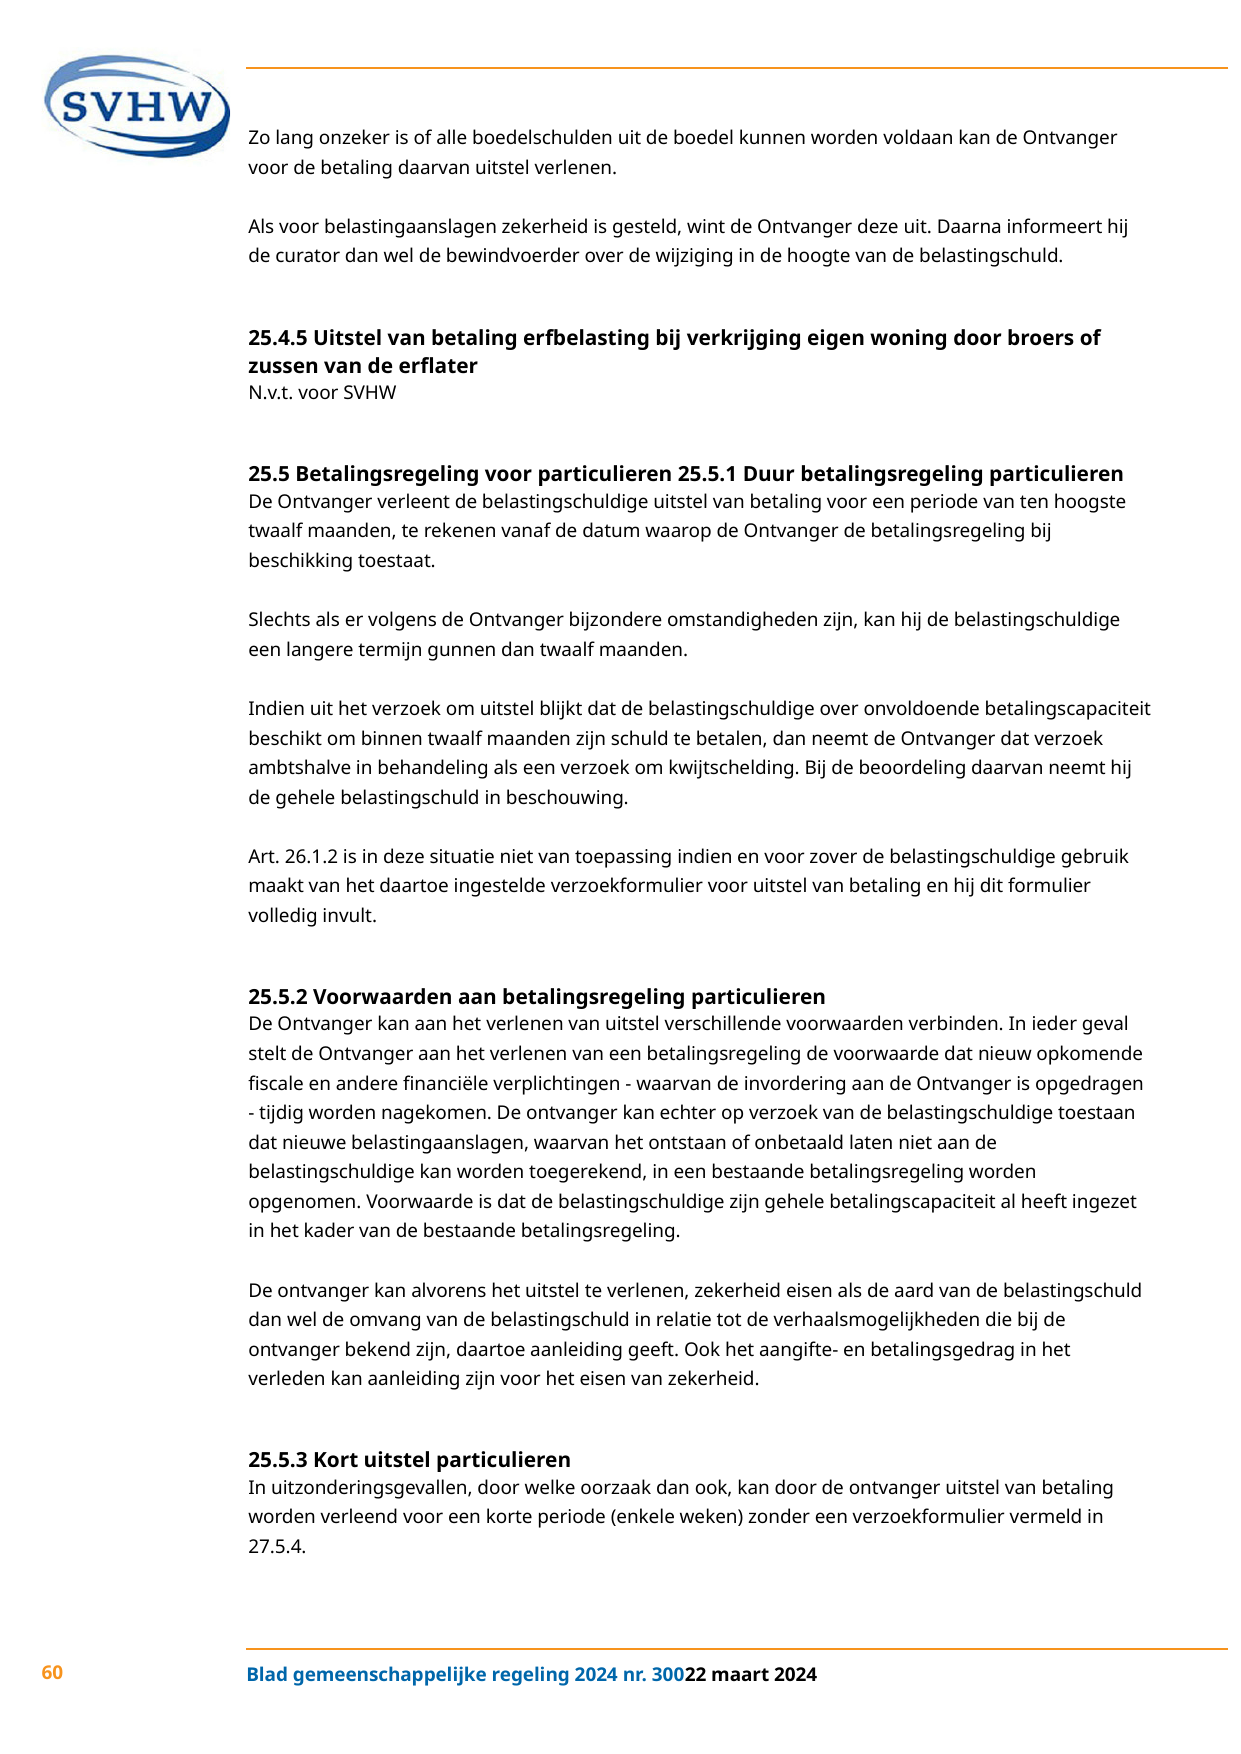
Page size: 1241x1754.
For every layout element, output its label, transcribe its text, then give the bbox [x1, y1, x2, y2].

picture [41, 47, 231, 172]
text Slechts als er volgens de Ontvanger bijzondere omstandigheden zijn, kan hij de belastingschuldige een langere termijn gunnen dan twaalf maanden. [248, 606, 1152, 662]
text 25.5 Betalingsregeling voor particulieren 25.5.1 Duur betalingsregeling particulieren [248, 459, 1152, 488]
text Art. 26.1.2 is in deze situatie niet van toepassing indien en voor zover de belastingschuldige gebruik maakt van het daartoe ingestelde verzoekformulier voor uitstel van betaling en hij dit formulier volledig invult. [248, 843, 1152, 928]
text De Ontvanger verleent de belastingschuldige uitstel van betaling voor een periode van ten hoogste twaalf maanden, te rekenen vanaf de datum waarop de Ontvanger de betalingsregeling bij beschikking toestaat. [248, 488, 1152, 573]
text Zo lang onzeker is of alle boedelschulden uit de boedel kunnen worden voldaan kan de Ontvanger voor de betaling daarvan uitstel verlenen. [248, 124, 1152, 180]
text Indien uit het verzoek om uitstel blijkt dat de belastingschuldige over onvoldoende betalingscapaciteit beschikt om binnen twaalf maanden zijn schuld te betalen, dan neemt de Ontvanger dat verzoek ambtshalve in behandeling als een verzoek om kwijtschelding. Bij de beoordeling daarvan neemt hij de gehele belastingschuld in beschouwing. [248, 695, 1152, 809]
text 25.5.2 Voorwaarden aan betalingsregeling particulieren [248, 982, 1152, 1011]
text N.v.t. voor SVHW [248, 379, 1152, 405]
text In uitzonderingsgevallen, door welke oorzaak dan ook, kan door de ontvanger uitstel van betaling worden verleend voor een korte periode (enkele weken) zonder een verzoekformulier vermeld in 27.5.4. [248, 1474, 1152, 1559]
text Als voor belastingaanslagen zekerheid is gesteld, wint de Ontvanger deze uit. Daarna informeert hij de curator dan wel de bewindvoerder over de wijziging in de hoogte van de belastingschuld. [248, 213, 1152, 268]
text De Ontvanger kan aan het verlenen van uitstel verschillende voorwaarden verbinden. In ieder geval stelt de Ontvanger aan het verlenen van een betalingsregeling de voorwaarde dat nieuw opkomende fiscale en andere financiële verplichtingen - waarvan de invordering aan de Ontvanger is opgedragen - tijdig worden nagekomen. De ontvanger kan echter op verzoek van de belastingschuldige toestaan dat nieuwe belastingaanslagen, waarvan het ontstaan of onbetaald laten niet aan de belastingschuldige kan worden toegerekend, in een bestaande betalingsregeling worden opgenomen. Voorwaarde is dat de belastingschuldige zijn gehele betalingscapaciteit al heeft ingezet in het kader van de bestaande betalingsregeling. [248, 1011, 1152, 1243]
text De ontvanger kan alvorens het uitstel te verlenen, zekerheid eisen als de aard van de belastingschuld dan wel de omvang van de belastingschuld in relatie tot de verhaalsmogelijkheden die bij de ontvanger bekend zijn, daartoe aanleiding geeft. Ook het aangifte- en betalingsgedrag in het verleden kan aanleiding zijn voor het eisen van zekerheid. [248, 1277, 1152, 1391]
text 25.4.5 Uitstel van betaling erfbelasting bij verkrijging eigen woning door broers of zussen van de erflater [248, 323, 1152, 379]
text 25.5.3 Kort uitstel particulieren [248, 1446, 1152, 1474]
